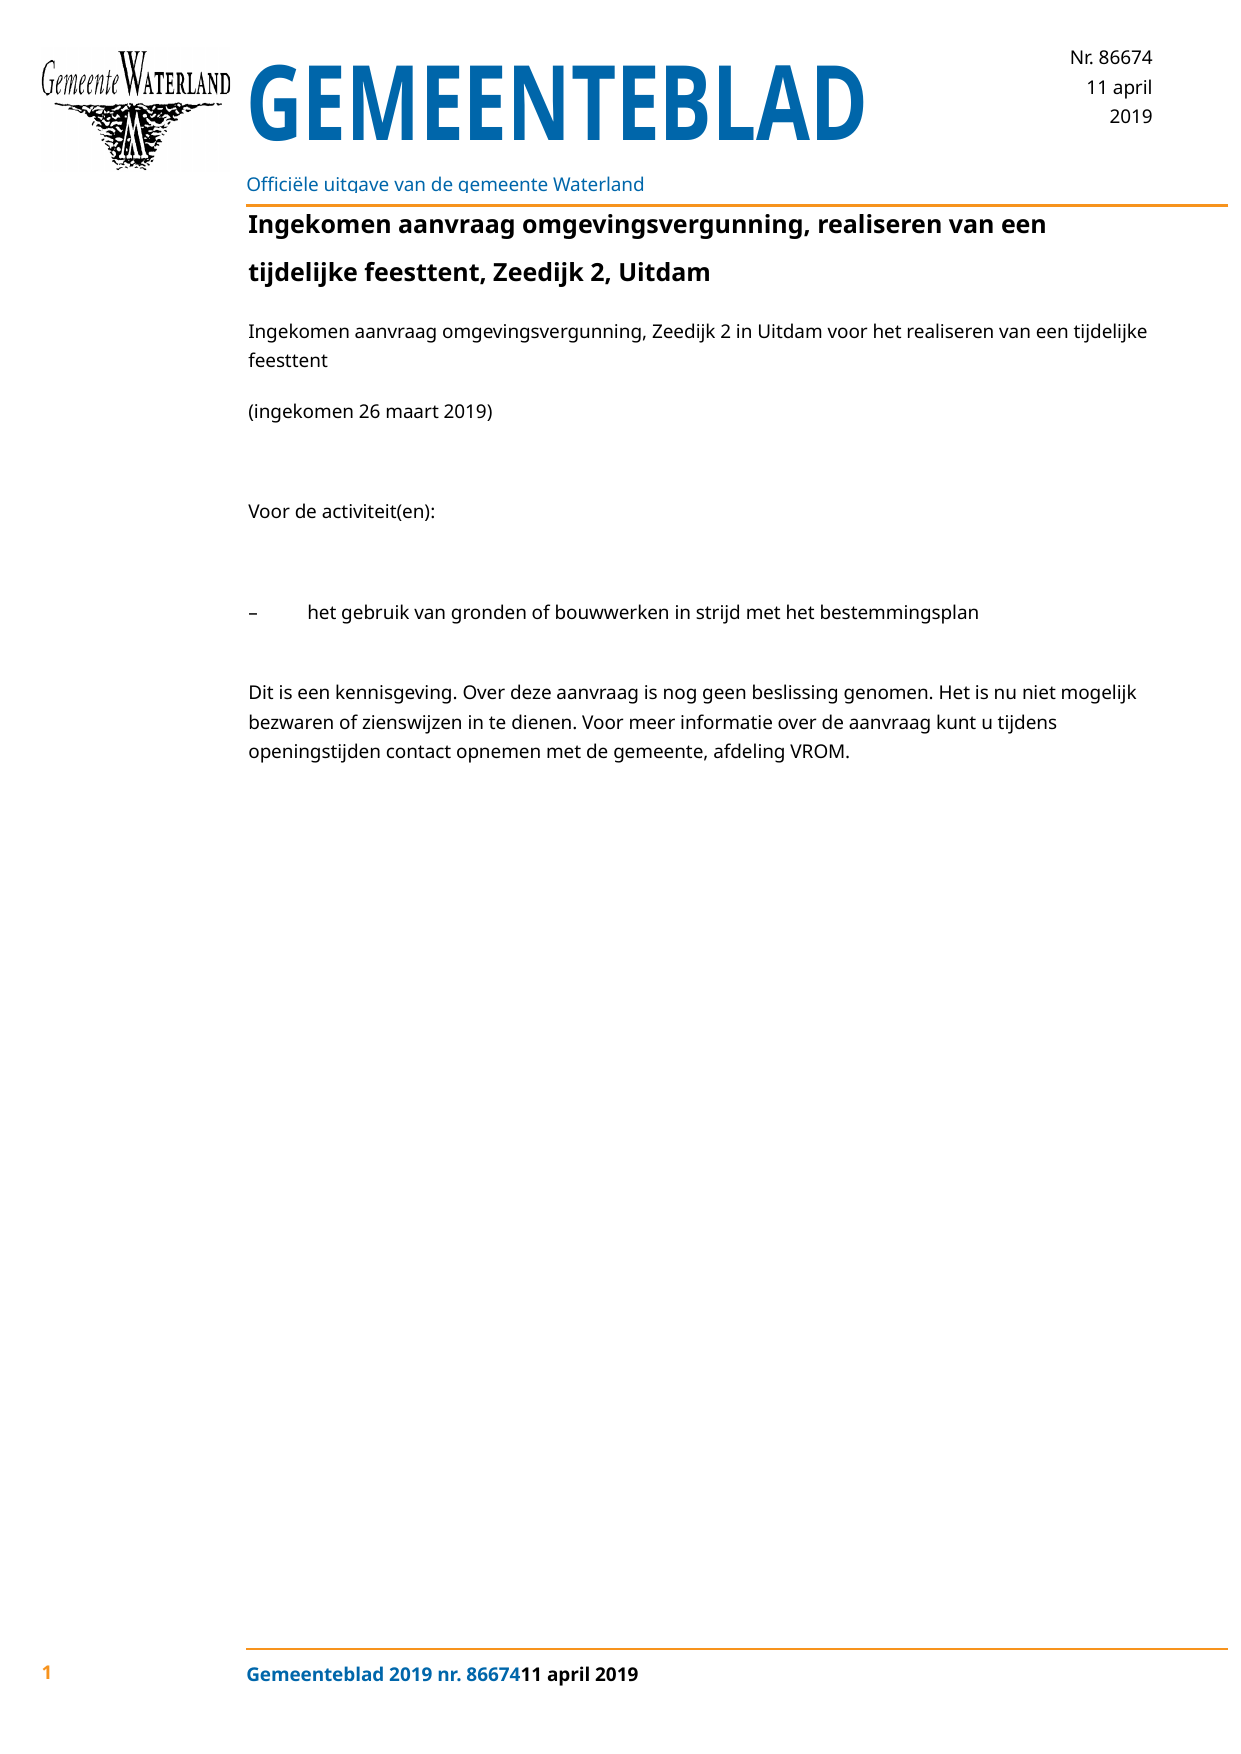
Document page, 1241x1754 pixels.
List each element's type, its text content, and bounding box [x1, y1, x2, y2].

list het gebruik van gronden of bouwwerken in strijd met het bestemmingsplan [248, 599, 1152, 625]
picture [41, 47, 231, 172]
text Voor de activiteit(en): [248, 499, 1152, 524]
text Ingekomen aanvraag omgevingsvergunning, Zeedijk 2 in Uitdam voor het realiseren van een tijdelijke feesttent [248, 318, 1152, 373]
text (ingekomen 26 maart 2019) [248, 398, 1152, 424]
text Ingekomen aanvraag omgevingsvergunning, realiseren van een tijdelijke feesttent, Zeedijk 2, Uitdam [248, 207, 1152, 288]
text Dit is een kennisgeving. Over deze aanvraag is nog geen beslissing genomen. Het is nu niet mogelijk bezwaren of zienswijzen in te dienen. Voor meer informatie over de aanvraag kunt u tijdens openingstijden contact opnemen met de gemeente, afdeling VROM. [248, 679, 1152, 764]
